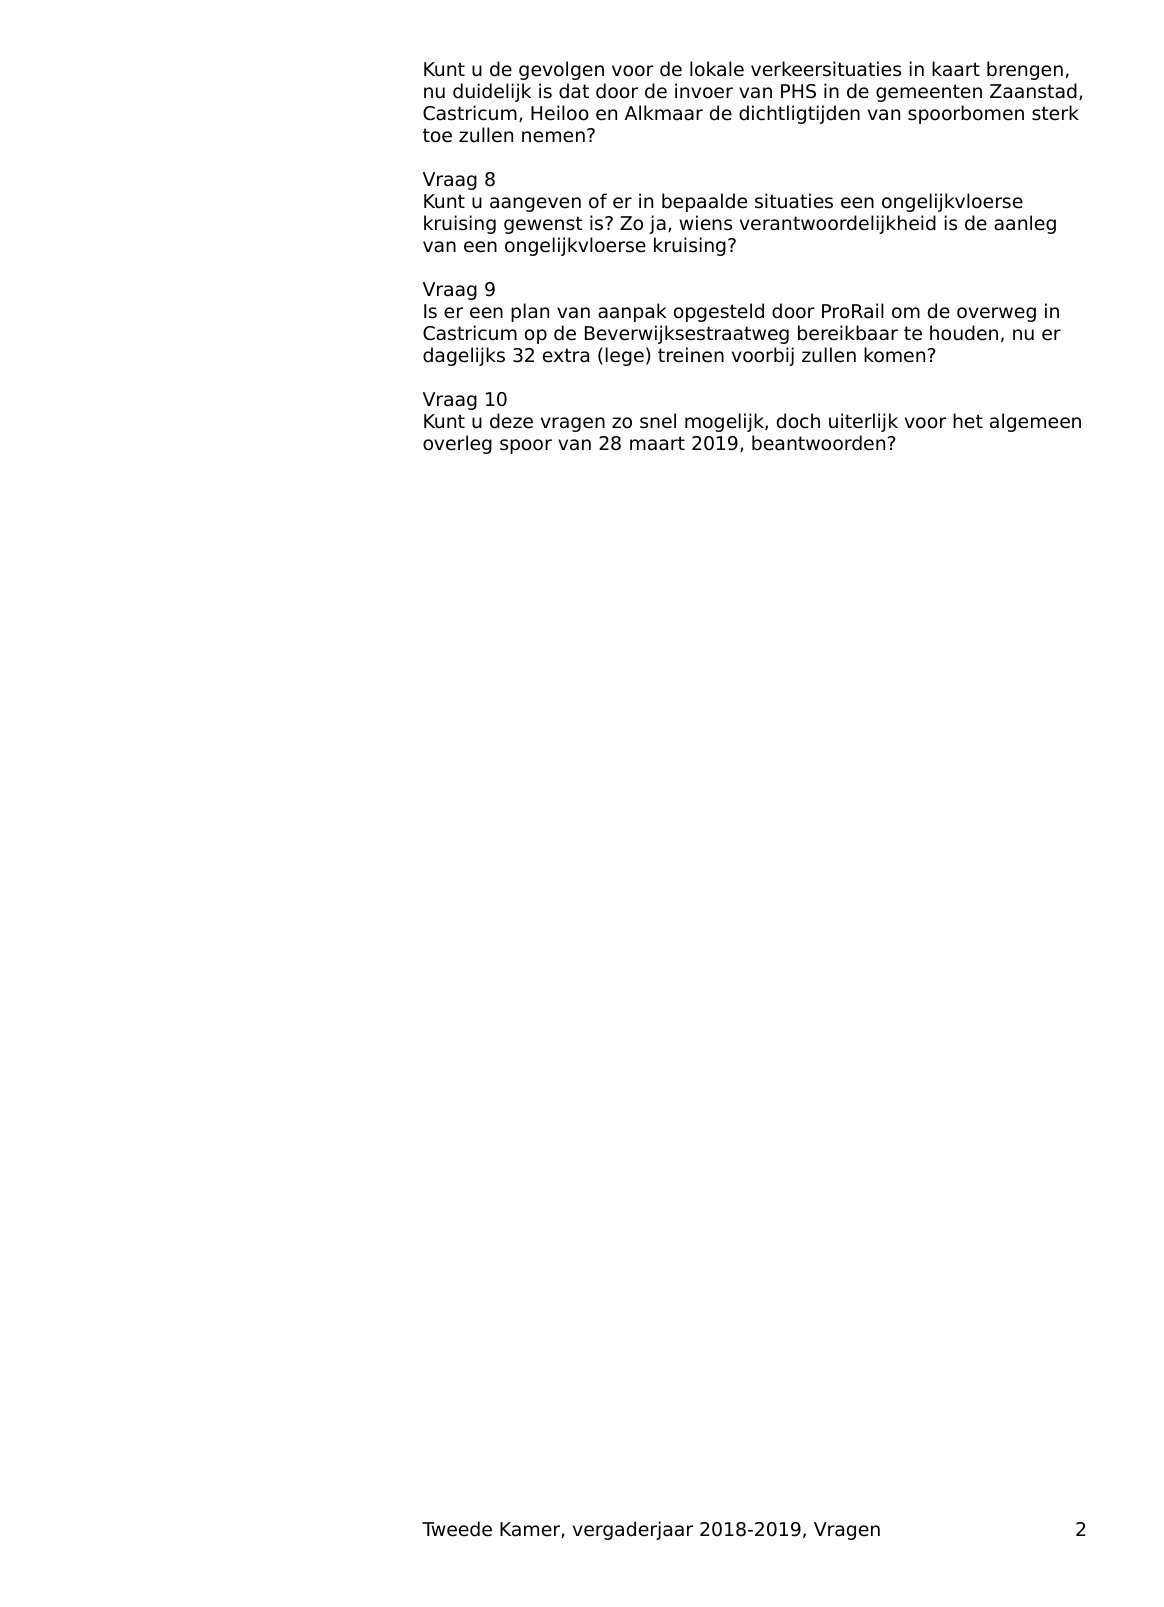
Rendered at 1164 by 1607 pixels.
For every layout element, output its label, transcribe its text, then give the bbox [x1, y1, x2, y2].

text Vraag 8 [422, 169, 1087, 191]
text Vraag 10 [422, 389, 1087, 411]
text Is er een plan van aanpak opgesteld door ProRail om de overweg in Castricum op de Beverwijksestraatweg bereikbaar te houden, nu er dagelijks 32 extra (lege) treinen voorbij zullen komen? [422, 301, 1087, 367]
text Kunt u aangeven of er in bepaalde situaties een ongelijkvloerse kruising gewenst is? Zo ja, wiens verantwoordelijkheid is de aanleg van een ongelijkvloerse kruising? [422, 191, 1087, 257]
text Vraag 9 [422, 279, 1087, 301]
text Kunt u deze vragen zo snel mogelijk, doch uiterlijk voor het algemeen overleg spoor van 28 maart 2019, beantwoorden? [422, 411, 1087, 455]
text Kunt u de gevolgen voor de lokale verkeersituaties in kaart brengen, nu duidelijk is dat door de invoer van PHS in de gemeenten Zaanstad, Castricum, Heiloo en Alkmaar de dichtligtijden van spoorbomen sterk toe zullen nemen? [422, 59, 1087, 147]
